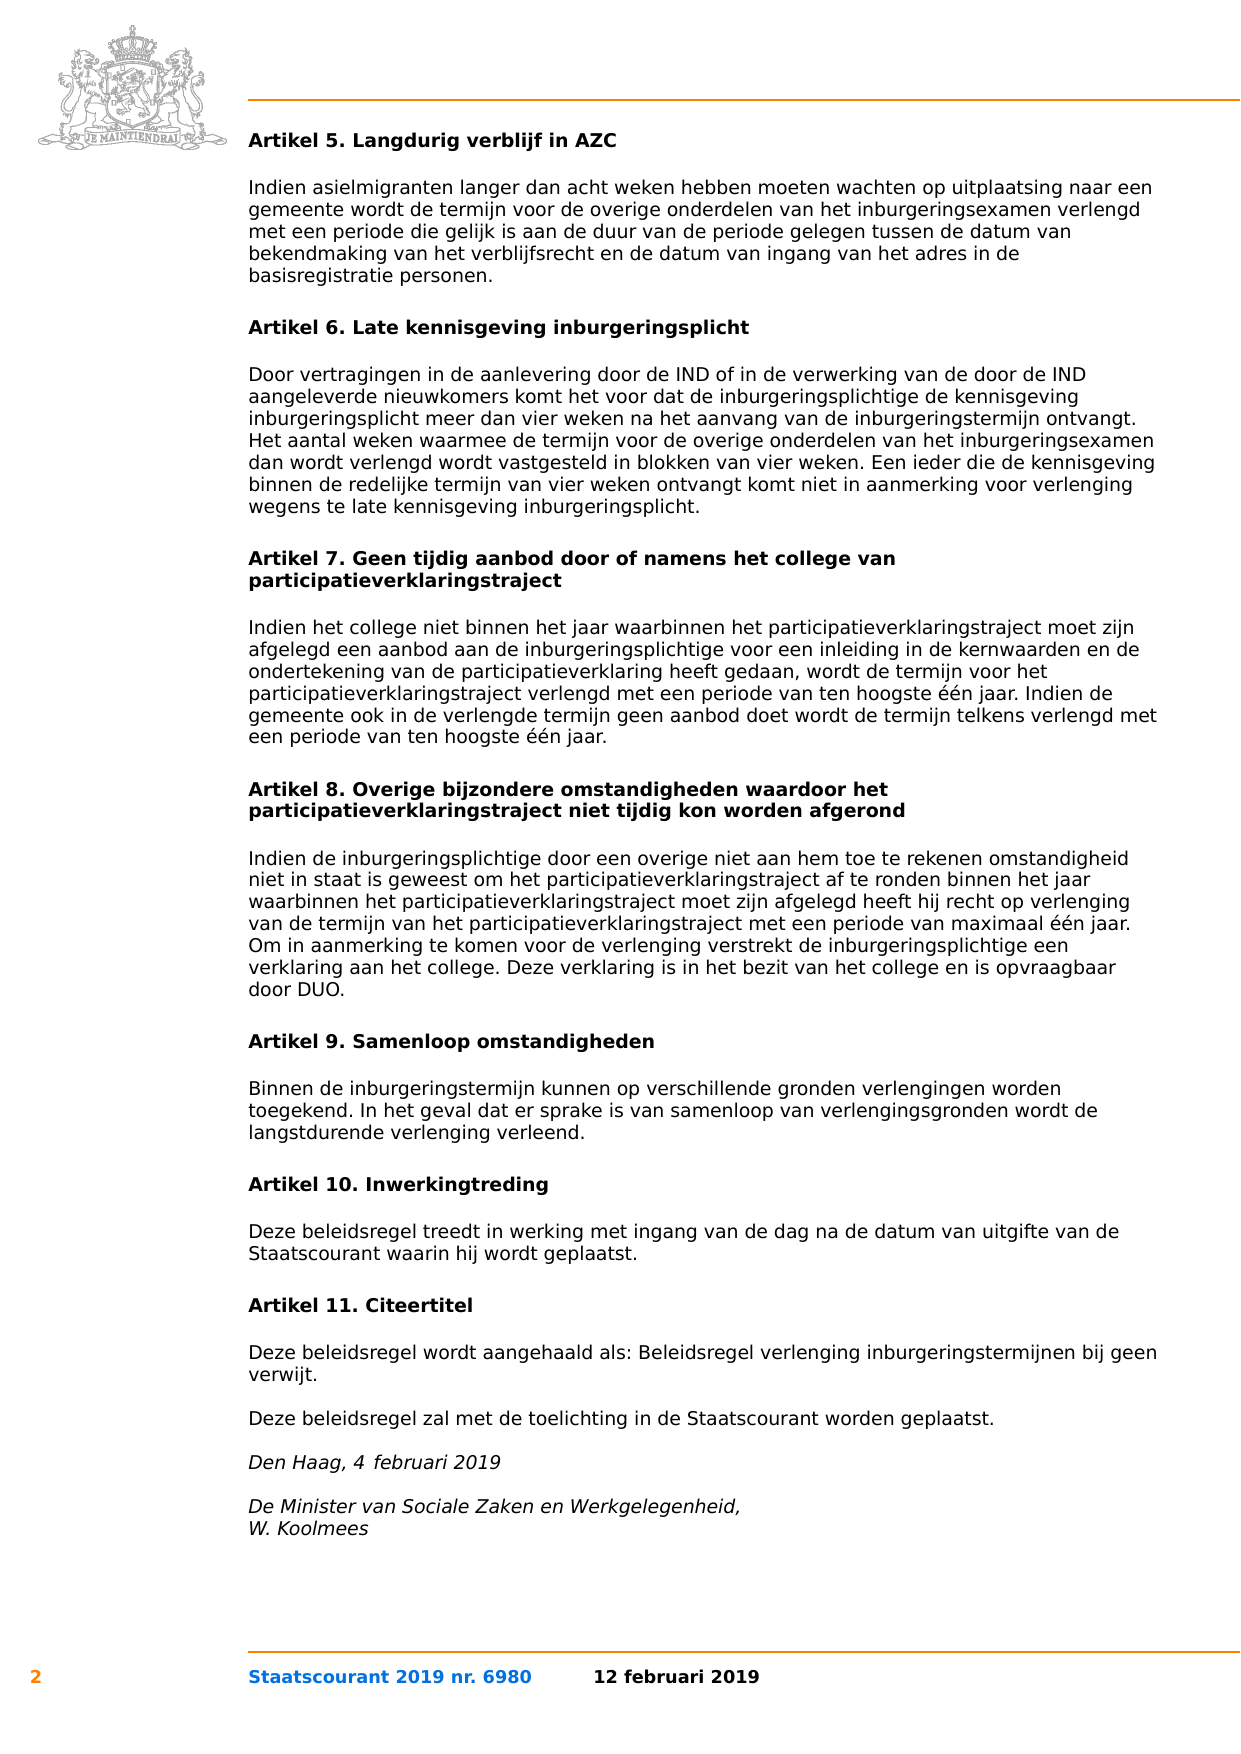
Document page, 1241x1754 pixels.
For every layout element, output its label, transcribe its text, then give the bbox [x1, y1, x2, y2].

text Deze beleidsregel zal met de toelichting in de Staatscourant worden geplaatst. [248, 1408, 1163, 1430]
subtitle Artikel 9. Samenloop omstandigheden [248, 1031, 1163, 1053]
text Indien het college niet binnen het jaar waarbinnen het participatieverklaringstraject moet zijn afgelegd een aanbod aan de inburgeringsplichtige voor een inleiding in de kernwaarden en de ondertekening van de participatieverklaring heeft gedaan, wordt de termijn voor het participatieverklaringstraject verlengd met een periode van ten hoogste één jaar. Indien de gemeente ook in de verlengde termijn geen aanbod doet wordt de termijn telkens verlengd met een periode van ten hoogste één jaar. [248, 617, 1163, 748]
text Den Haag, 4 februari 2019 [248, 1452, 1163, 1474]
subtitle Artikel 8. Overige bijzondere omstandigheden waardoor het participatieverklaringstraject niet tijdig kon worden afgerond [248, 778, 1163, 822]
text Door vertragingen in de aanlevering door de IND of in de verwerking van de door de IND aangeleverde nieuwkomers komt het voor dat de inburgeringsplichtige de kennisgeving inburgeringsplicht meer dan vier weken na het aanvang van de inburgeringstermijn ontvangt. Het aantal weken waarmee de termijn voor de overige onderdelen van het inburgeringsexamen dan wordt verlengd wordt vastgesteld in blokken van vier weken. Een ieder die de kennisgeving binnen de redelijke termijn van vier weken ontvangt komt niet in aanmerking voor verlenging wegens te late kennisgeving inburgeringsplicht. [248, 364, 1163, 518]
text De Minister van Sociale Zaken en Werkgelegenheid, W. Koolmees [248, 1496, 1163, 1539]
text Indien asielmigranten langer dan acht weken hebben moeten wachten op uitplaatsing naar een gemeente wordt de termijn voor de overige onderdelen van het inburgeringsexamen verlengd met een periode die gelijk is aan de duur van de periode gelegen tussen de datum van bekendmaking van het verblijfsrecht en de datum van ingang van het adres in de basisregistratie personen. [248, 177, 1163, 287]
subtitle Artikel 6. Late kennisgeving inburgeringsplicht [248, 317, 1163, 339]
subtitle Artikel 11. Citeertitel [248, 1295, 1163, 1317]
subtitle Artikel 10. Inwerkingtreding [248, 1174, 1163, 1196]
text Deze beleidsregel wordt aangehaald als: Beleidsregel verlenging inburgeringstermijnen bij geen verwijt. [248, 1342, 1163, 1386]
subtitle Artikel 7. Geen tijdig aanbod door of namens het college van participatieverklaringstraject [248, 548, 1163, 592]
text Om in aanmerking te komen voor de verlenging verstrekt de inburgeringsplichtige een verklaring aan het college. Deze verklaring is in het bezit van het college en is opvraagbaar door DUO. [248, 935, 1163, 1001]
picture [38, 25, 227, 150]
subtitle Artikel 5. Langdurig verblijf in AZC [248, 130, 1163, 152]
text Binnen de inburgeringstermijn kunnen op verschillende gronden verlengingen worden toegekend. In het geval dat er sprake is van samenloop van verlengingsgronden wordt de langstdurende verlenging verleend. [248, 1078, 1163, 1144]
text Indien de inburgeringsplichtige door een overige niet aan hem toe te rekenen omstandigheid niet in staat is geweest om het participatieverklaringstraject af te ronden binnen het jaar waarbinnen het participatieverklaringstraject moet zijn afgelegd heeft hij recht op verlenging van de termijn van het participatieverklaringstraject met een periode van maximaal één jaar. [248, 847, 1163, 935]
text Deze beleidsregel treedt in werking met ingang van de dag na de datum van uitgifte van de Staatscourant waarin hij wordt geplaatst. [248, 1221, 1163, 1265]
